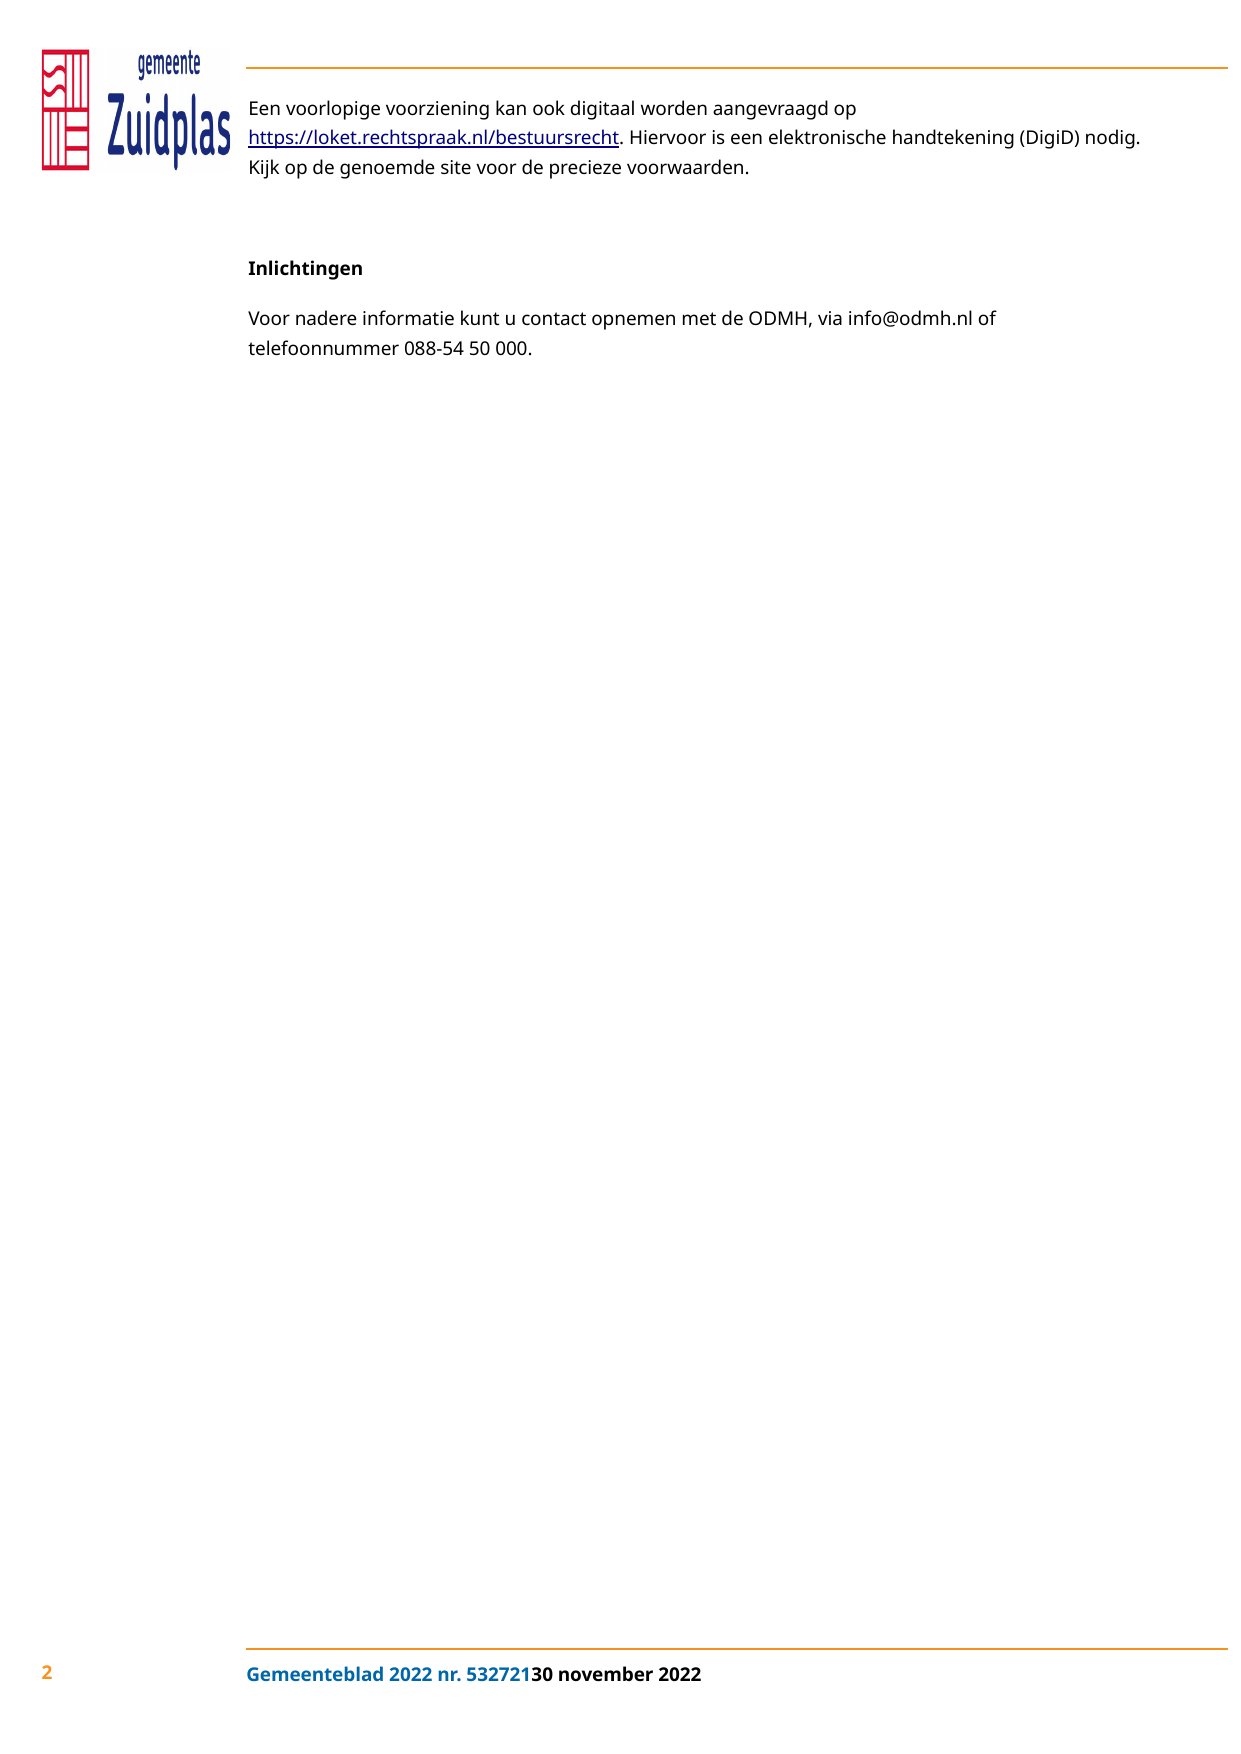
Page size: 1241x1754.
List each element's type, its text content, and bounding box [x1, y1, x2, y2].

text Inlichtingen [248, 255, 1152, 281]
picture [41, 47, 231, 172]
text Een voorlopige voorziening kan ook digitaal worden aangevraagd op https://loket.rechtspraak.nl/bestuursrecht. Hiervoor is een elektronische handtekening (DigiD) nodig. Kijk op de genoemde site voor de precieze voorwaarden. [248, 95, 1152, 180]
text Voor nadere informatie kunt u contact opnemen met de ODMH, via info@odmh.nl of telefoonnummer 088-54 50 000. [248, 305, 1152, 361]
